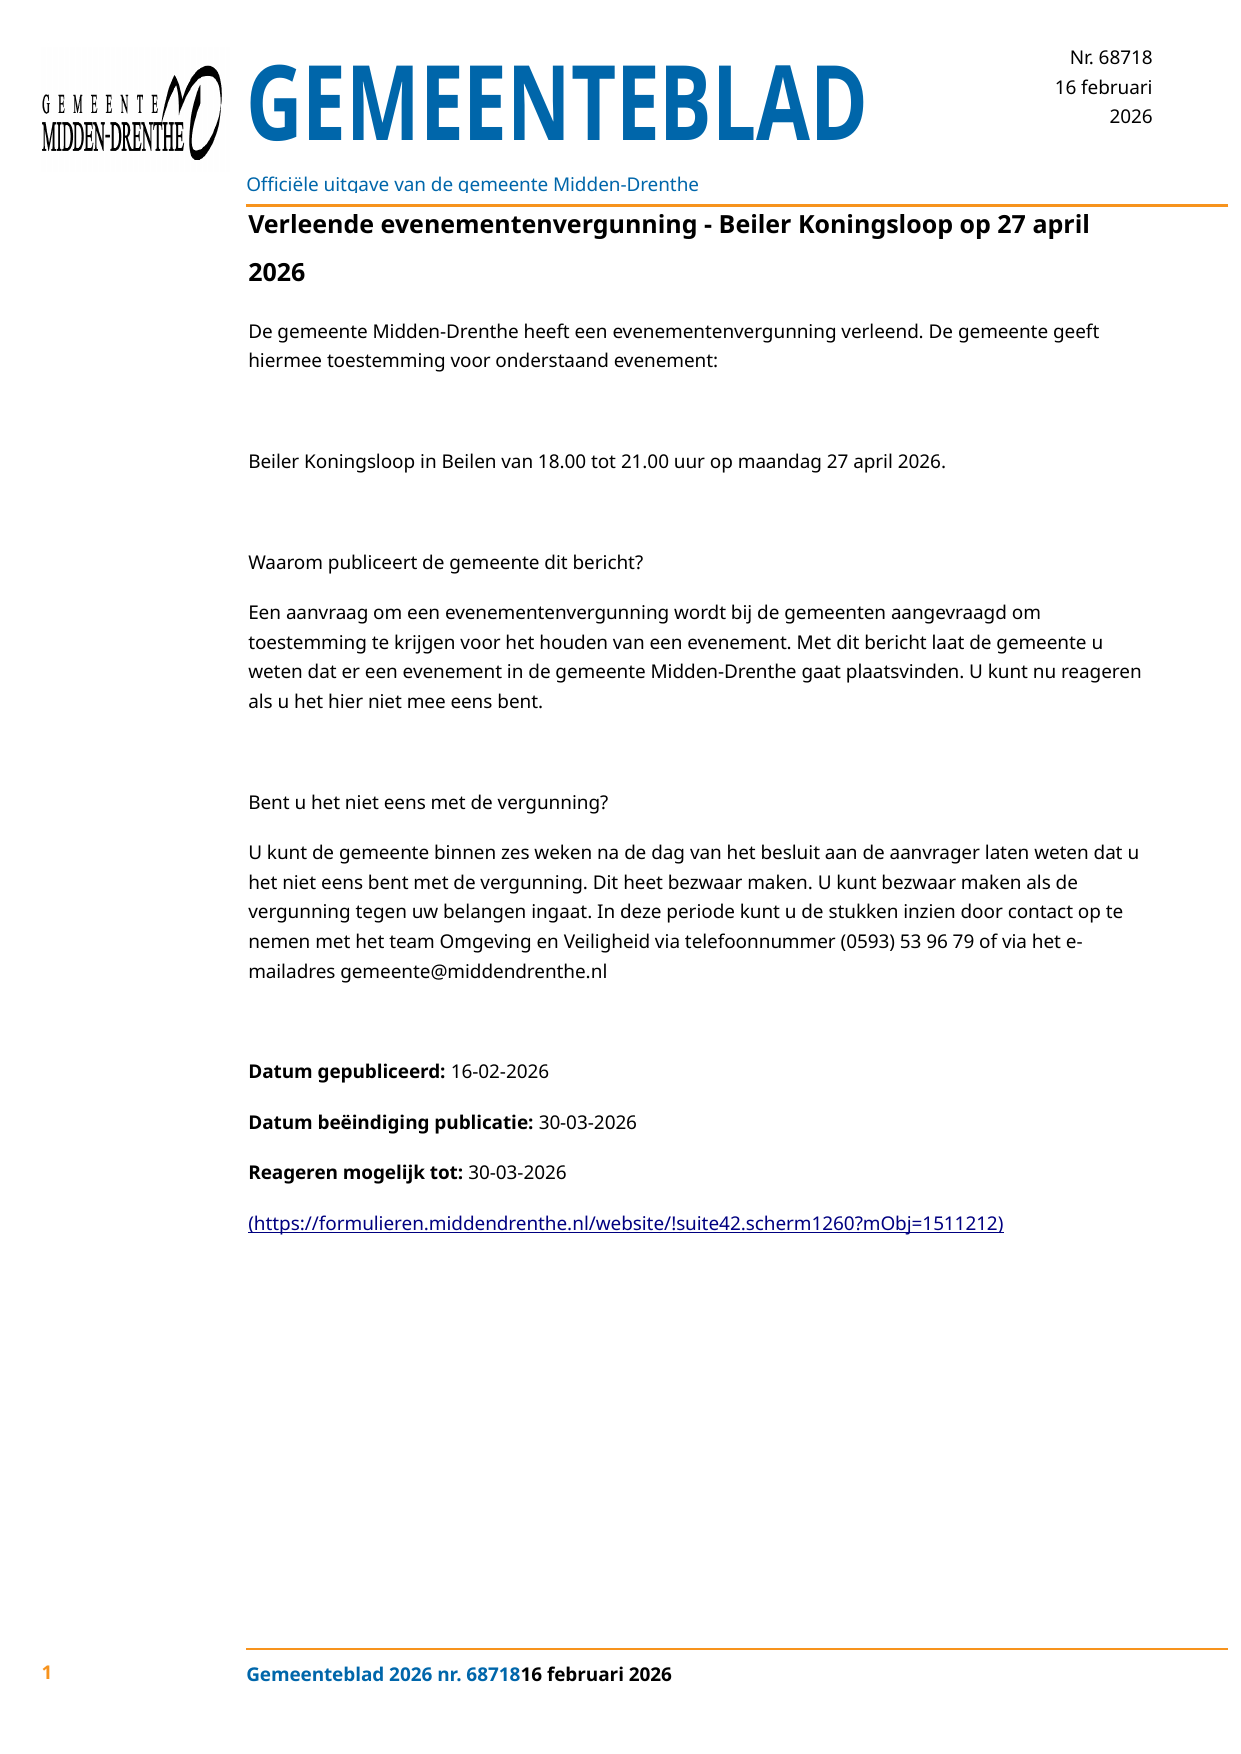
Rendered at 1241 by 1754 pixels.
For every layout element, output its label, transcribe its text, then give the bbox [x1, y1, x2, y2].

text Verleende evenementenvergunning - Beiler Koningsloop op 27 april 2026 [248, 207, 1152, 288]
text Datum gepubliceerd: 16-02-2026 [248, 1059, 1152, 1084]
text (https://formulieren.middendrenthe.nl/website/!suite42.scherm1260?mObj=1511212) [248, 1210, 1152, 1236]
text Reageren mogelijk tot: 30-03-2026 [248, 1159, 1152, 1185]
text Beiler Koningsloop in Beilen van 18.00 tot 21.00 uur op maandag 27 april 2026. [248, 448, 1152, 474]
text De gemeente Midden-Drenthe heeft een evenementenvergunning verleend. De gemeente geeft hiermee toestemming voor onderstaand evenement: [248, 318, 1152, 373]
text Een aanvraag om een evenementenvergunning wordt bij de gemeenten aangevraagd om toestemming te krijgen voor het houden van een evenement. Met dit bericht laat de gemeente u weten dat er een evenement in de gemeente Midden-Drenthe gaat plaatsvinden. U kunt nu reageren als u het hier niet mee eens bent. [248, 599, 1152, 714]
text U kunt de gemeente binnen zes weken na de dag van het besluit aan de aanvrager laten weten dat u het niet eens bent met de vergunning. Dit heet bezwaar maken. U kunt bezwaar maken als de vergunning tegen uw belangen ingaat. In deze periode kunt u de stukken inzien door contact op te nemen met het team Omgeving en Veiligheid via telefoonnummer (0593) 53 96 79 of via het e-mailadres gemeente@middendrenthe.nl [248, 839, 1152, 984]
text Waarom publiceert de gemeente dit bericht? [248, 549, 1152, 575]
text Bent u het niet eens met de vergunning? [248, 789, 1152, 815]
picture [41, 47, 231, 172]
text Datum beëindiging publicatie: 30-03-2026 [248, 1109, 1152, 1135]
